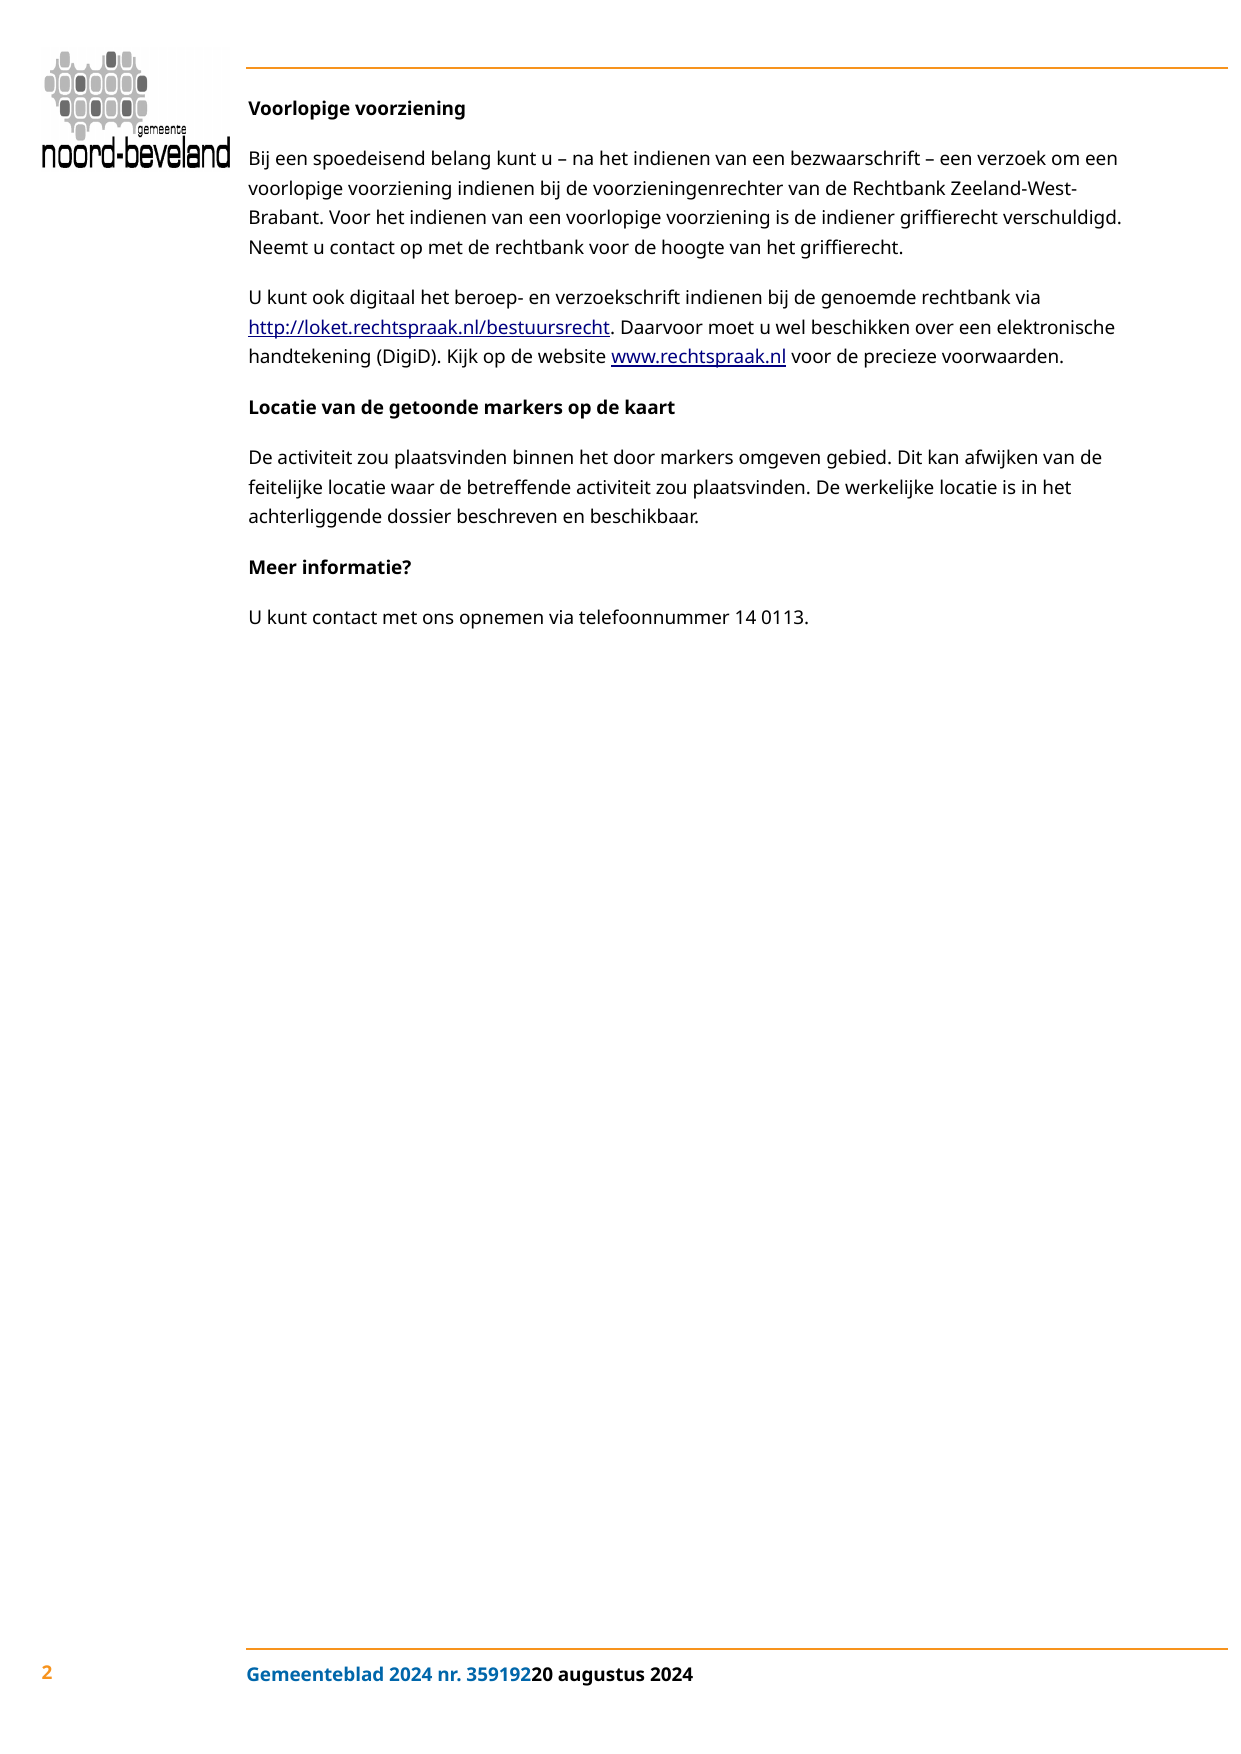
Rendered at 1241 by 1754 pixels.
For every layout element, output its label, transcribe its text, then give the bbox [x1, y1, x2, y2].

picture [41, 47, 231, 172]
text De activiteit zou plaatsvinden binnen het door markers omgeven gebied. Dit kan afwijken van de feitelijke locatie waar de betreffende activiteit zou plaatsvinden. De werkelijke locatie is in het achterliggende dossier beschreven en beschikbaar. [248, 444, 1152, 529]
text U kunt contact met ons opnemen via telefoonnummer 14 0113. [248, 604, 1152, 630]
text Meer informatie? [248, 554, 1152, 580]
text U kunt ook digitaal het beroep- en verzoekschrift indienen bij de genoemde rechtbank via http://loket.rechtspraak.nl/bestuursrecht. Daarvoor moet u wel beschikken over een elektronische handtekening (DigiD). Kijk op de website www.rechtspraak.nl voor de precieze voorwaarden. [248, 284, 1152, 369]
text Locatie van de getoonde markers op de kaart [248, 394, 1152, 420]
text Bij een spoedeisend belang kunt u – na het indienen van een bezwaarschrift – een verzoek om een voorlopige voorziening indienen bij de voorzieningenrechter van de Rechtbank Zeeland-West-Brabant. Voor het indienen van een voorlopige voorziening is de indiener griffierecht verschuldigd. Neemt u contact op met de rechtbank voor de hoogte van het griffierecht. [248, 145, 1152, 260]
text Voorlopige voorziening [248, 95, 1152, 121]
